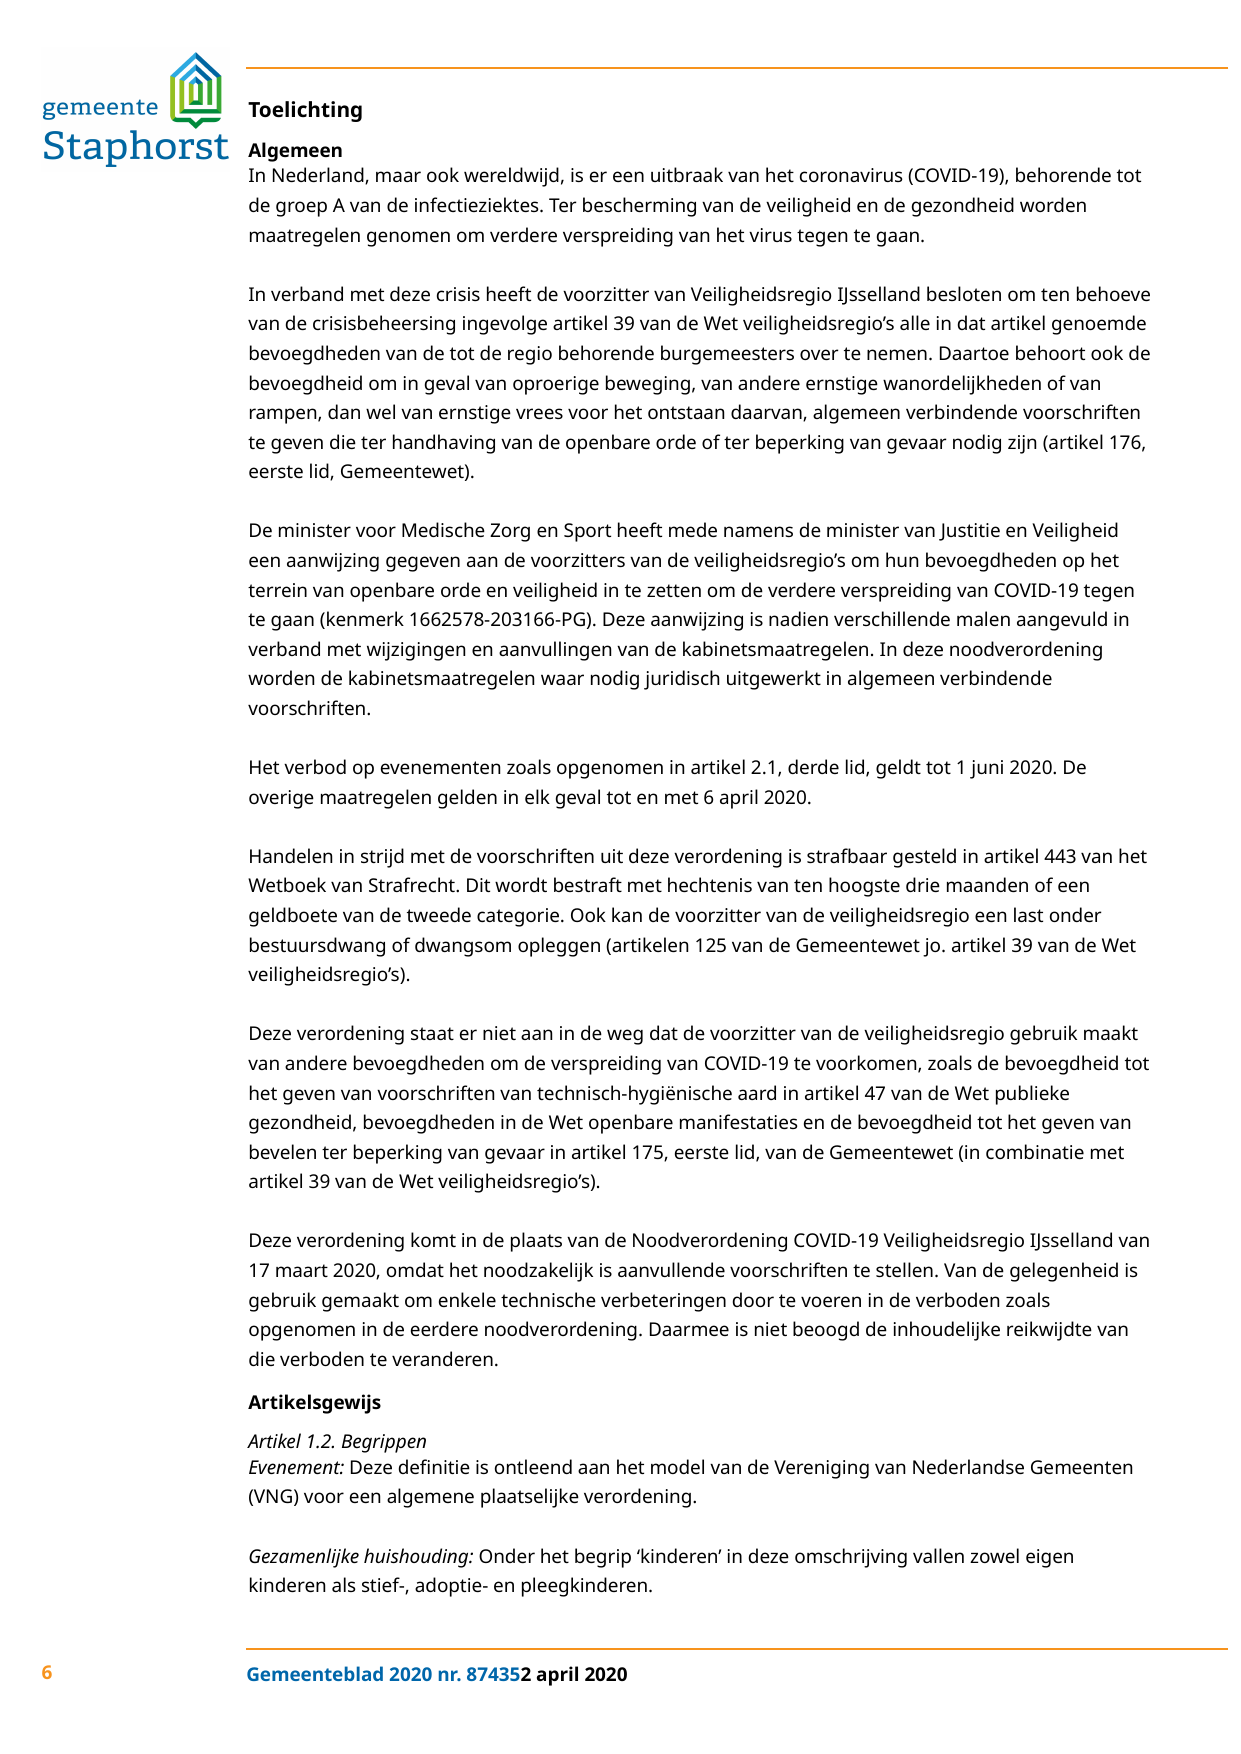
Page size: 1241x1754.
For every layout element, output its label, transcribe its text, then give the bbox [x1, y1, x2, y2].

text In verband met deze crisis heeft de voorzitter van Veiligheidsregio IJsselland besloten om ten behoeve van de crisisbeheersing ingevolge artikel 39 van de Wet veiligheidsregio’s alle in dat artikel genoemde bevoegdheden van de tot de regio behorende burgemeesters over te nemen. Daartoe behoort ook de bevoegdheid om in geval van oproerige beweging, van andere ernstige wanordelijkheden of van rampen, dan wel van ernstige vrees voor het ontstaan daarvan, algemeen verbindende voorschriften te geven die ter handhaving van de openbare orde of ter beperking van gevaar nodig zijn (artikel 176, eerste lid, Gemeentewet). [248, 281, 1152, 484]
picture [41, 47, 231, 172]
text Algemeen [248, 137, 1152, 163]
text In Nederland, maar ook wereldwijd, is er een uitbraak van het coronavirus (COVID-19), behorende tot de groep A van de infectieziektes. Ter bescherming van de veiligheid en de gezondheid worden maatregelen genomen om verdere verspreiding van het virus tegen te gaan. [248, 163, 1152, 247]
text Het verbod op evenementen zoals opgenomen in artikel 2.1, derde lid, geldt tot 1 juni 2020. De overige maatregelen gelden in elk geval tot en met 6 april 2020. [248, 754, 1152, 809]
text Artikelsgewijs [248, 1389, 1152, 1415]
text Handelen in strijd met de voorschriften uit deze verordening is strafbaar gesteld in artikel 443 van het Wetboek van Strafrecht. Dit wordt bestraft met hechtenis van ten hoogste drie maanden of een geldboete van de tweede categorie. Ook kan de voorzitter van de veiligheidsregio een last onder bestuursdwang of dwangsom opleggen (artikelen 125 van de Gemeentewet jo. artikel 39 van de Wet veiligheidsregio’s). [248, 843, 1152, 987]
text De minister voor Medische Zorg en Sport heeft mede namens de minister van Justitie en Veiligheid een aanwijzing gegeven aan de voorzitters van de veiligheidsregio’s om hun bevoegdheden op het terrein van openbare orde en veiligheid in te zetten om de verdere verspreiding van COVID-19 tegen te gaan (kenmerk 1662578-203166-PG). Deze aanwijzing is nadien verschillende malen aangevuld in verband met wijzigingen en aanvullingen van de kabinetsmaatregelen. In deze noodverordening worden de kabinetsmaatregelen waar nodig juridisch uitgewerkt in algemeen verbindende voorschriften. [248, 518, 1152, 721]
text Artikel 1.2. Begrippen [248, 1428, 1152, 1454]
text Deze verordening staat er niet aan in de weg dat de voorzitter van de veiligheidsregio gebruik maakt van andere bevoegdheden om de verspreiding van COVID-19 te voorkomen, zoals de bevoegdheid tot het geven van voorschriften van technisch-hygiënische aard in artikel 47 van de Wet publieke gezondheid, bevoegdheden in de Wet openbare manifestaties en de bevoegdheid tot het geven van bevelen ter beperking van gevaar in artikel 175, eerste lid, van de Gemeentewet (in combinatie met artikel 39 van de Wet veiligheidsregio’s). [248, 1021, 1152, 1194]
text Evenement: Deze definitie is ontleend aan het model van de Vereniging van Nederlandse Gemeenten (VNG) voor een algemene plaatselijke verordening. [248, 1454, 1152, 1509]
text Toelichting [248, 95, 1152, 123]
text Gezamenlijke huishouding: Onder het begrip ‘kinderen’ in deze omschrijving vallen zowel eigen kinderen als stief-, adoptie- en pleegkinderen. [248, 1543, 1152, 1598]
text Deze verordening komt in de plaats van de Noodverordening COVID-19 Veiligheidsregio IJsselland van 17 maart 2020, omdat het noodzakelijk is aanvullende voorschriften te stellen. Van de gelegenheid is gebruik gemaakt om enkele technische verbeteringen door te voeren in de verboden zoals opgenomen in de eerdere noodverordening. Daarmee is niet beoogd de inhoudelijke reikwijdte van die verboden te veranderen. [248, 1228, 1152, 1372]
